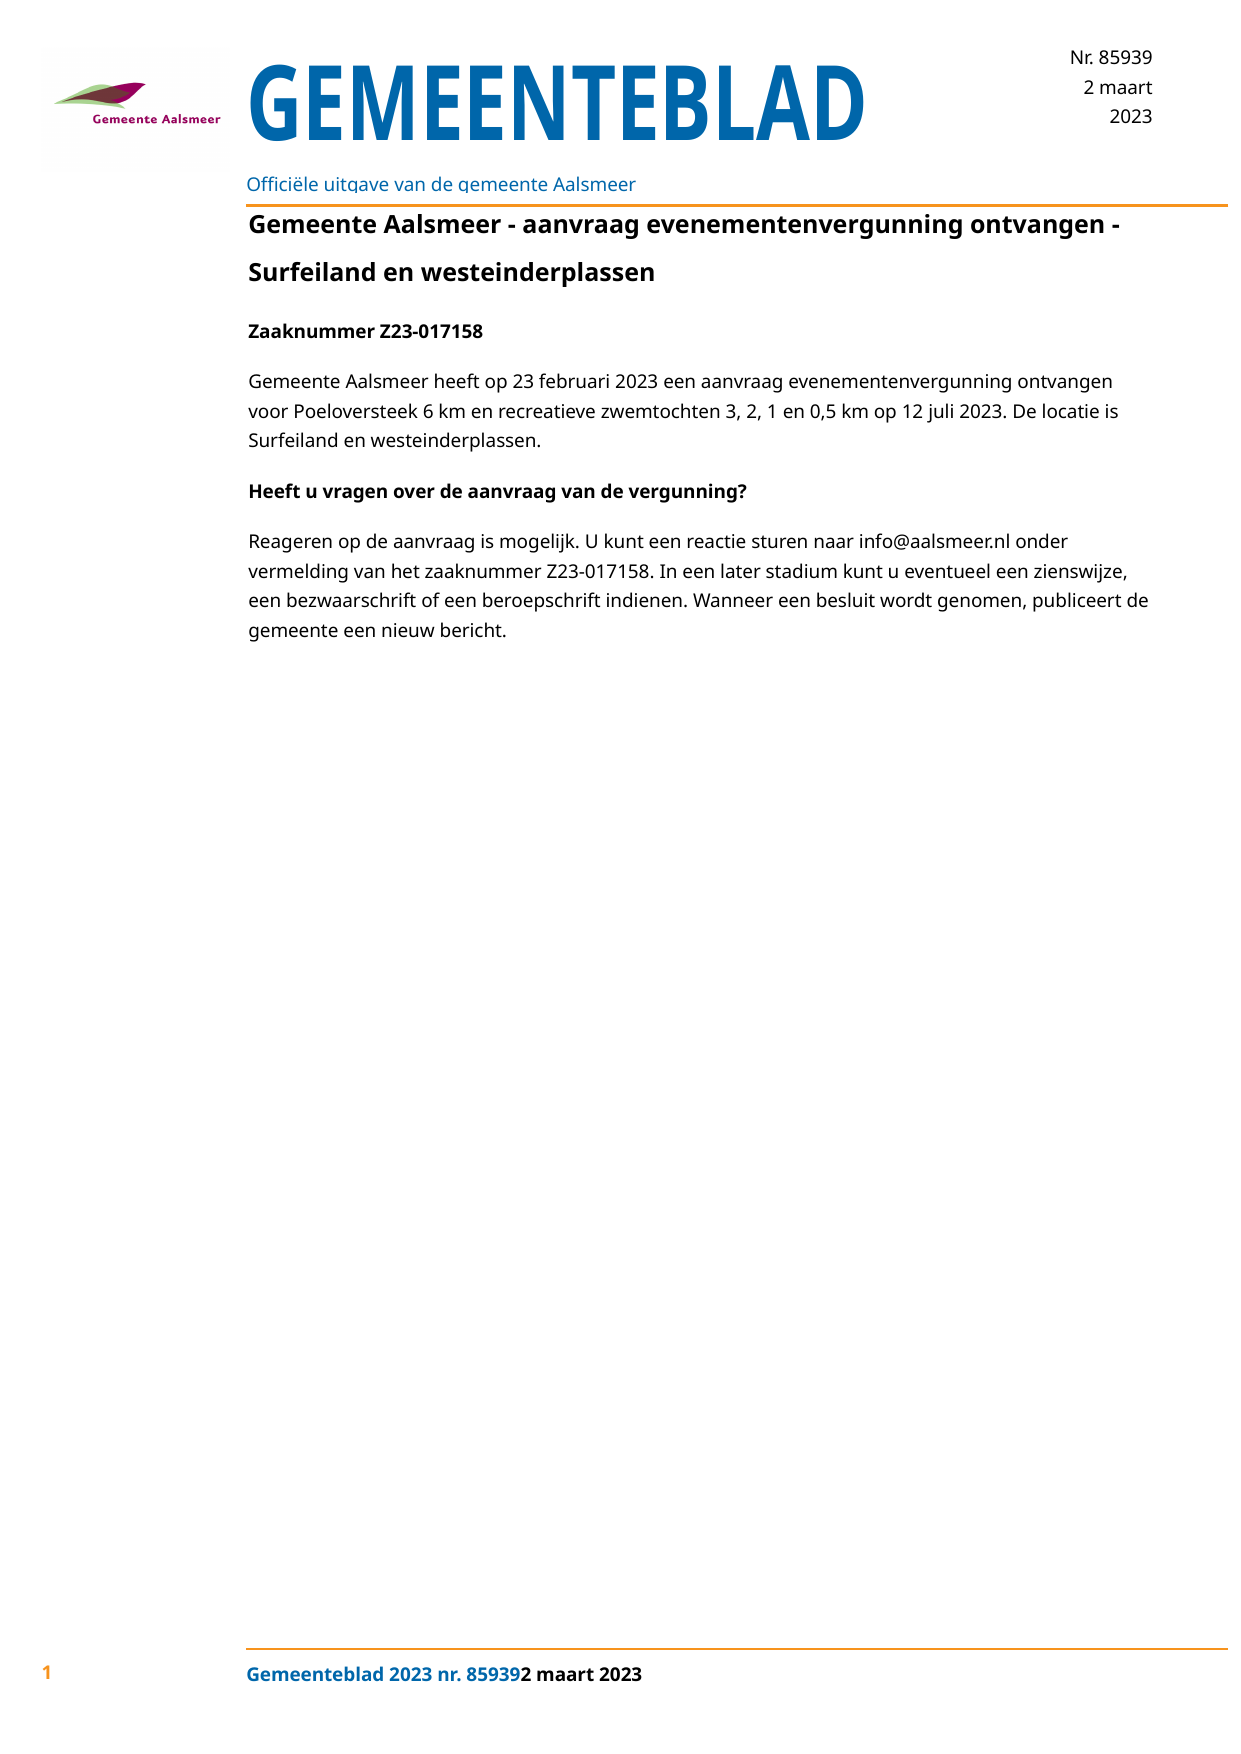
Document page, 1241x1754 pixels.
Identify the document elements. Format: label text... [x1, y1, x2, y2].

picture [41, 47, 231, 172]
text Reageren op de aanvraag is mogelijk. U kunt een reactie sturen naar info@aalsmeer.nl onder vermelding van het zaaknummer Z23-017158. In een later stadium kunt u eventueel een zienswijze, een bezwaarschrift of een beroepschrift indienen. Wanneer een besluit wordt genomen, publiceert de gemeente een nieuw bericht. [248, 528, 1152, 643]
text Gemeente Aalsmeer heeft op 23 februari 2023 een aanvraag evenementenvergunning ontvangen voor Poeloversteek 6 km en recreatieve zwemtochten 3, 2, 1 en 0,5 km op 12 juli 2023. De locatie is Surfeiland en westeinderplassen. [248, 368, 1152, 453]
text Heeft u vragen over de aanvraag van de vergunning? [248, 478, 1152, 504]
text Gemeente Aalsmeer - aanvraag evenementenvergunning ontvangen - Surfeiland en westeinderplassen [248, 207, 1152, 288]
text Zaaknummer Z23-017158 [248, 318, 1152, 344]
